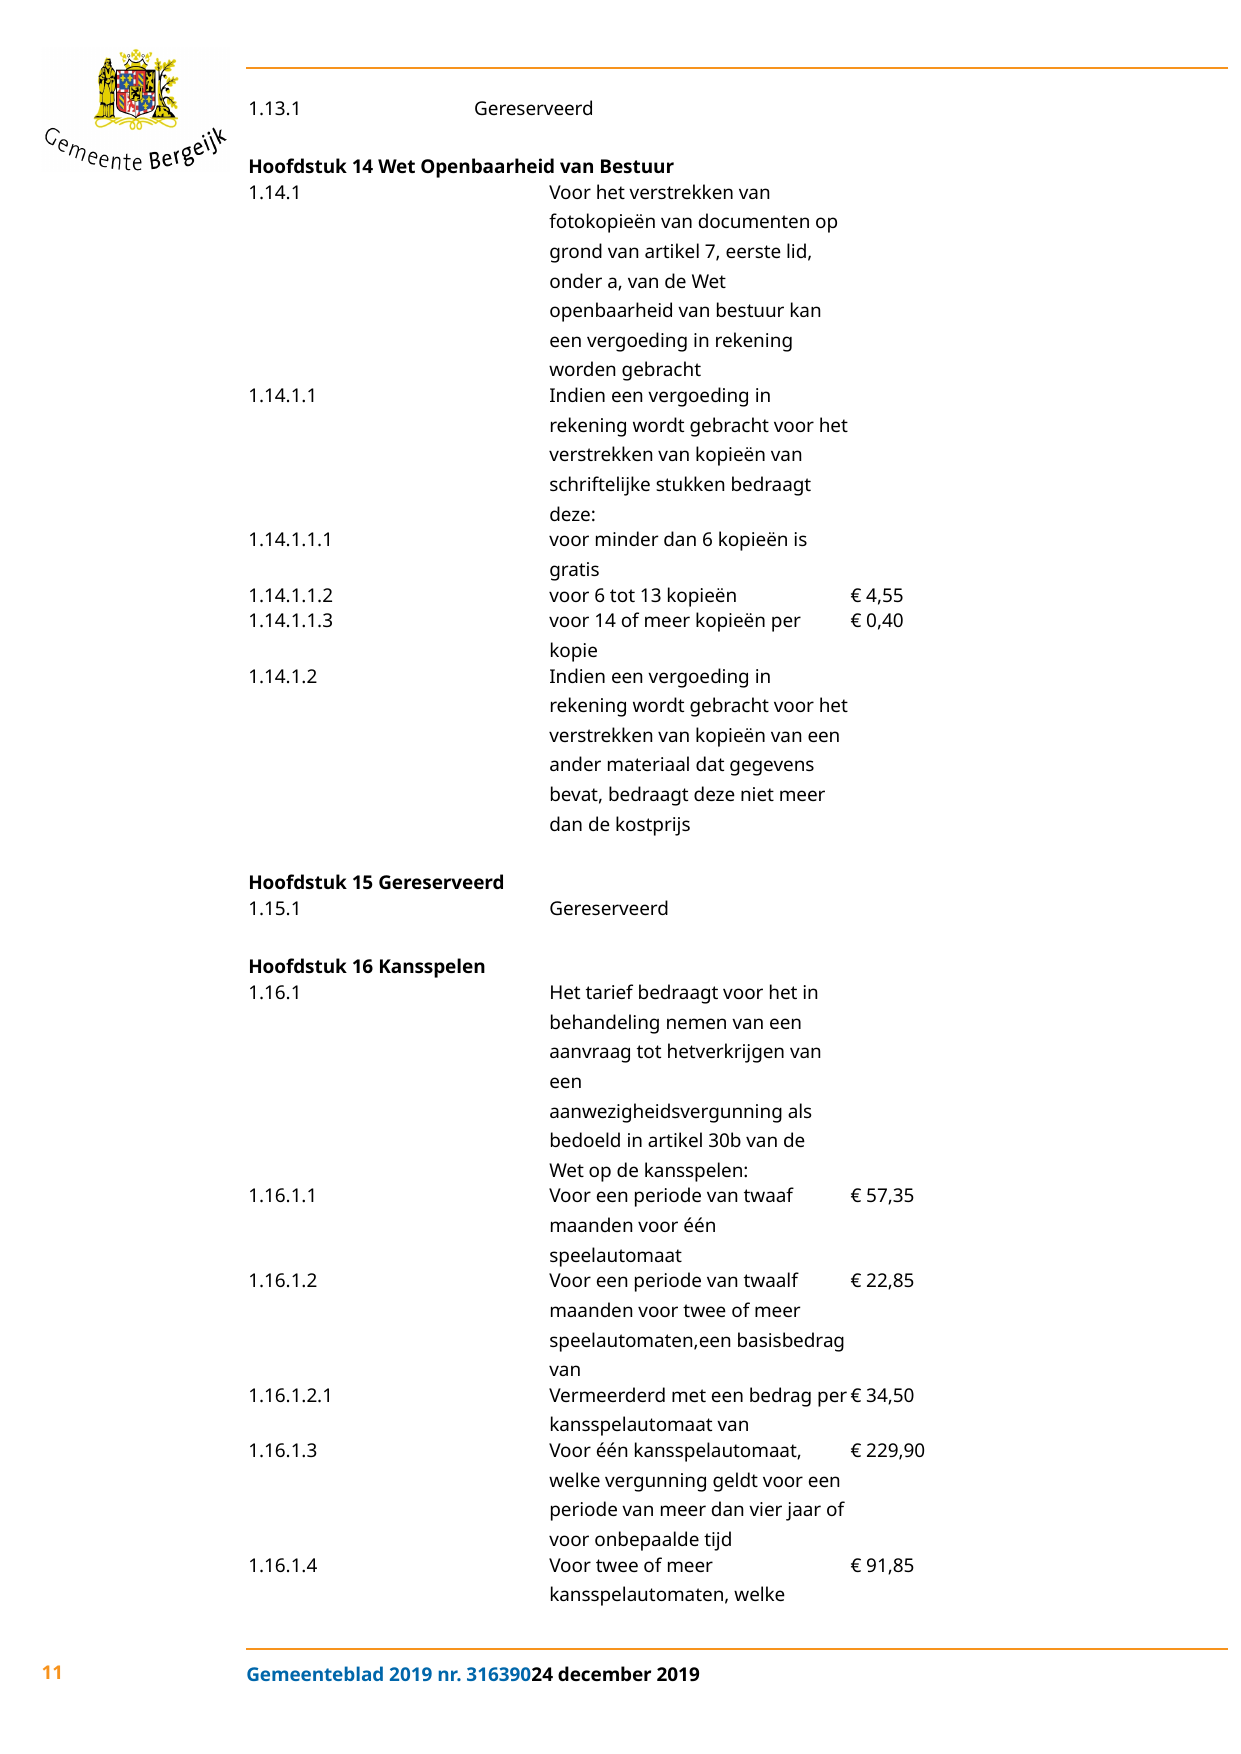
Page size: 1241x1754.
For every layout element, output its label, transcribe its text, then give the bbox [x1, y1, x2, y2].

table_cell 1.16.1.4 [248, 1552, 549, 1607]
table_cell Voor twee of meer kansspelautomaten, welke [549, 1552, 850, 1607]
table_cell [850, 980, 1152, 1183]
table_cell 1.14.1 [248, 179, 549, 382]
table_cell 1.15.1 [248, 895, 549, 921]
table_cell Voor het verstrekken van fotokopieën van documenten op grond van artikel 7, eerste lid, onder a, van de Wet openbaarheid van bestuur kan een vergoeding in rekening worden gebracht [549, 179, 850, 382]
table_cell 1.16.1.1 [248, 1183, 549, 1268]
table_cell Indien een vergoeding in rekening wordt gebracht voor het verstrekken van kopieën van schriftelijke stukken bedraagt deze: [549, 383, 850, 526]
table_cell Indien een vergoeding in rekening wordt gebracht voor het verstrekken van kopieën van een ander materiaal dat gegevens bevat, bedraagt deze niet meer dan de kostprijs [549, 663, 850, 836]
picture [41, 47, 231, 172]
table_cell 1.14.1.1.3 [248, 608, 549, 663]
table_cell voor 6 tot 13 kopieën [549, 582, 850, 607]
table_header Hoofdstuk 16 Kansspelen [248, 954, 1152, 979]
table_cell voor minder dan 6 kopieën is gratis [549, 526, 850, 582]
table_cell € 57,35 [850, 1183, 1152, 1268]
table_cell voor 14 of meer kopieën per kopie [549, 608, 850, 663]
table_cell € 22,85 [850, 1268, 1152, 1382]
table_cell 1.16.1.2.1 [248, 1382, 549, 1437]
table_cell € 229,90 [850, 1438, 1152, 1552]
table_cell [850, 663, 1152, 836]
table_cell [850, 383, 1152, 526]
table_cell € 4,55 [850, 582, 1152, 607]
table_header Hoofdstuk 14 Wet Openbaarheid van Bestuur [248, 154, 1152, 179]
table_cell 1.14.1.1 [248, 383, 549, 526]
table_cell € 91,85 [850, 1552, 1152, 1607]
table_cell € 0,40 [850, 608, 1152, 663]
table_cell € 34,50 [850, 1382, 1152, 1437]
table_cell Gereserveerd [474, 95, 700, 121]
table_cell [850, 526, 1152, 582]
table_cell Voor een periode van twaaf maanden voor één speelautomaat [549, 1183, 850, 1268]
table_cell [850, 895, 1152, 921]
table_cell Het tarief bedraagt voor het in behandeling nemen van een aanvraag tot hetverkrijgen van een aanwezigheidsvergunning als bedoeld in artikel 30b van de Wet op de kansspelen: [549, 980, 850, 1183]
table_cell [700, 95, 926, 121]
table_cell Voor een periode van twaalf maanden voor twee of meer speelautomaten,een basisbedrag van [549, 1268, 850, 1382]
table_cell 1.16.1.2 [248, 1268, 549, 1382]
table_cell [850, 179, 1152, 382]
table_cell 1.16.1.3 [248, 1438, 549, 1552]
table_cell 1.14.1.2 [248, 663, 549, 836]
table_header Hoofdstuk 15 Gereserveerd [248, 869, 1152, 895]
table_cell Vermeerderd met een bedrag per kansspelautomaat van [549, 1382, 850, 1437]
table_cell Gereserveerd [549, 895, 850, 921]
table_cell 1.16.1 [248, 980, 549, 1183]
table_cell 1.14.1.1.1 [248, 526, 549, 582]
table_cell 1.14.1.1.2 [248, 582, 549, 607]
table_cell 1.13.1 [248, 95, 474, 121]
table_cell Voor één kansspelautomaat, welke vergunning geldt voor een periode van meer dan vier jaar of voor onbepaalde tijd [549, 1438, 850, 1552]
